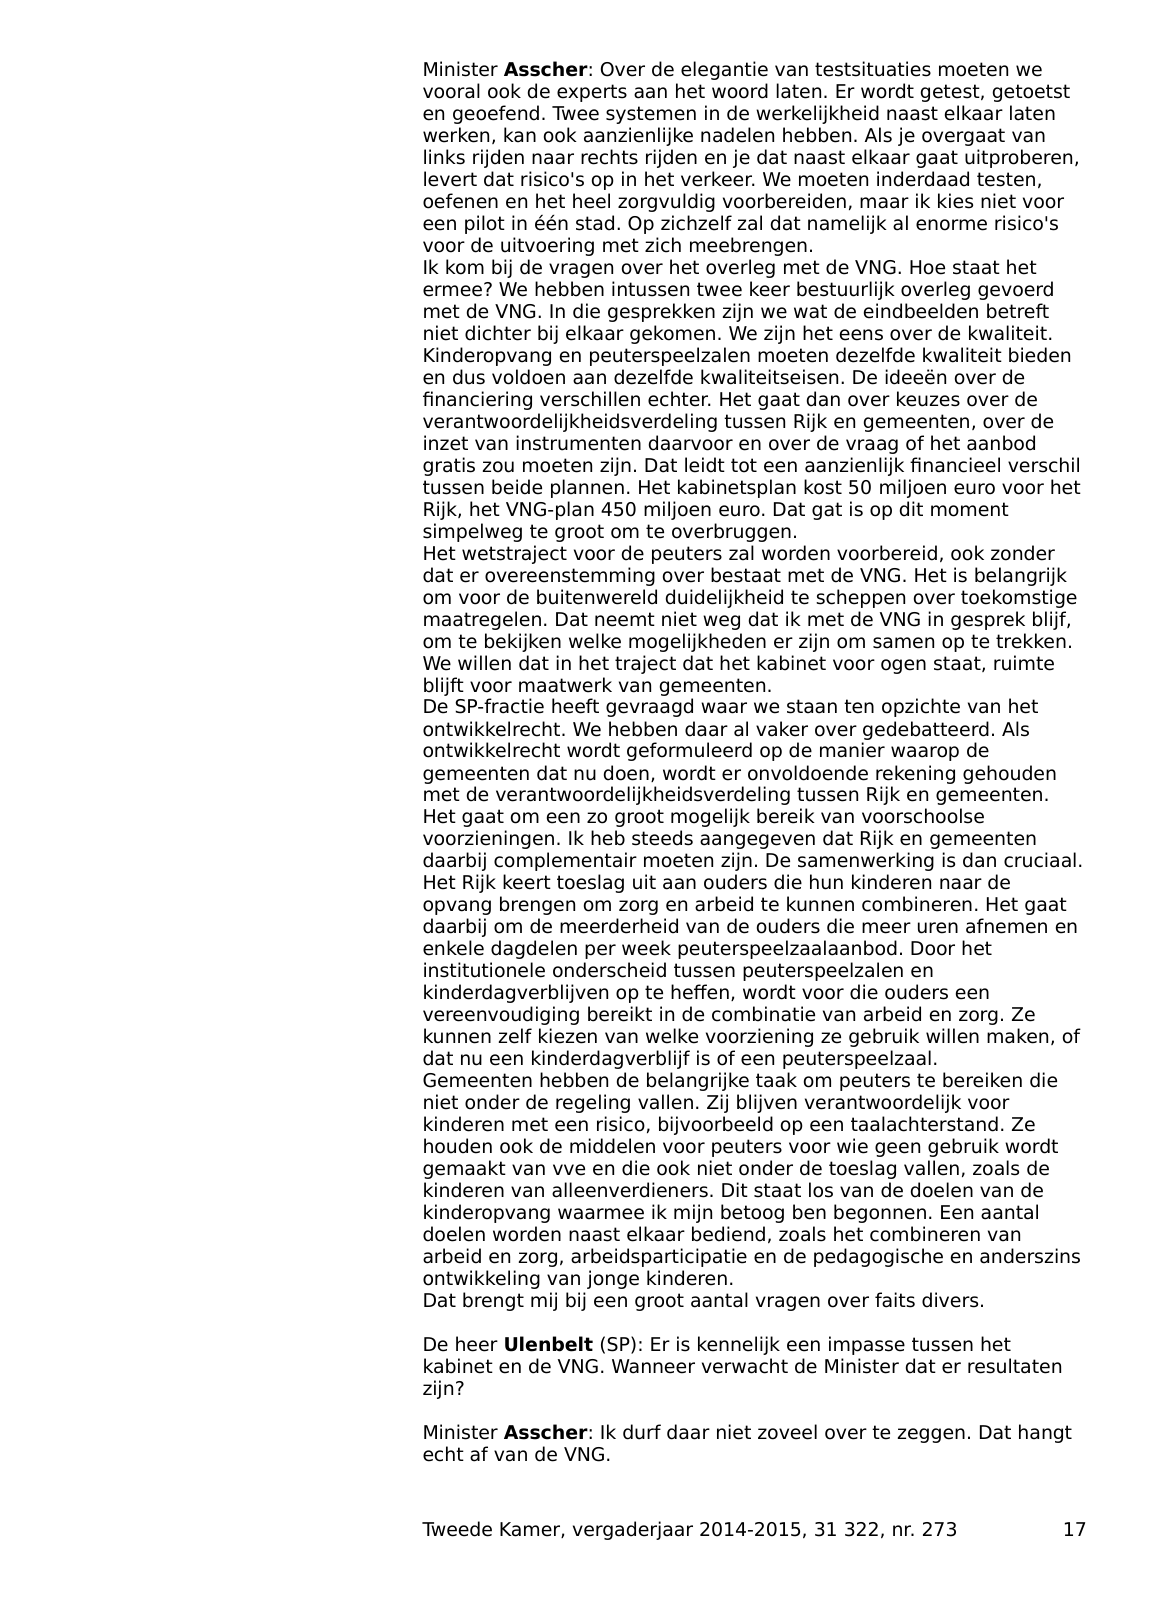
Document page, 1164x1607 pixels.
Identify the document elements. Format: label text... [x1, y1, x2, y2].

text De heer Ulenbelt (SP): Er is kennelijk een impasse tussen het kabinet en de VNG. Wanneer verwacht de Minister dat er resultaten zijn? [422, 1334, 1087, 1400]
text Gemeenten hebben de belangrijke taak om peuters te bereiken die niet onder de regeling vallen. Zij blijven verantwoordelijk voor kinderen met een risico, bijvoorbeeld op een taalachterstand. Ze houden ook de middelen voor peuters voor wie geen gebruik wordt gemaakt van vve en die ook niet onder de toeslag vallen, zoals de kinderen van alleenverdieners. Dit staat los van de doelen van de kinderopvang waarmee ik mijn betoog ben begonnen. Een aantal doelen worden naast elkaar bediend, zoals het combineren van arbeid en zorg, arbeidsparticipatie en de pedagogische en anderszins ontwikkeling van jonge kinderen. [422, 1070, 1087, 1290]
text Dat brengt mij bij een groot aantal vragen over faits divers. [422, 1290, 1087, 1312]
text De SP-fractie heeft gevraagd waar we staan ten opzichte van het ontwikkelrecht. We hebben daar al vaker over gedebatteerd. Als ontwikkelrecht wordt geformuleerd op de manier waarop de gemeenten dat nu doen, wordt er onvoldoende rekening gehouden met de verantwoordelijkheidsverdeling tussen Rijk en gemeenten. Het gaat om een zo groot mogelijk bereik van voorschoolse voorzieningen. Ik heb steeds aangegeven dat Rijk en gemeenten daarbij complementair moeten zijn. De samenwerking is dan cruciaal. [422, 696, 1087, 872]
text Minister Asscher: Ik durf daar niet zoveel over te zeggen. Dat hangt echt af van de VNG. [422, 1422, 1087, 1466]
text Minister Asscher: Over de elegantie van testsituaties moeten we vooral ook de experts aan het woord laten. Er wordt getest, getoetst en geoefend. Twee systemen in de werkelijkheid naast elkaar laten werken, kan ook aanzienlijke nadelen hebben. Als je overgaat van links rijden naar rechts rijden en je dat naast elkaar gaat uitproberen, levert dat risico's op in het verkeer. We moeten inderdaad testen, oefenen en het heel zorgvuldig voorbereiden, maar ik kies niet voor een pilot in één stad. Op zichzelf zal dat namelijk al enorme risico's voor de uitvoering met zich meebrengen. [422, 59, 1087, 257]
text Ik kom bij de vragen over het overleg met de VNG. Hoe staat het ermee? We hebben intussen twee keer bestuurlijk overleg gevoerd met de VNG. In die gesprekken zijn we wat de eindbeelden betreft niet dichter bij elkaar gekomen. We zijn het eens over de kwaliteit. Kinderopvang en peuterspeelzalen moeten dezelfde kwaliteit bieden en dus voldoen aan dezelfde kwaliteitseisen. De ideeën over de financiering verschillen echter. Het gaat dan over keuzes over de verantwoordelijkheidsverdeling tussen Rijk en gemeenten, over de inzet van instrumenten daarvoor en over de vraag of het aanbod gratis zou moeten zijn. Dat leidt tot een aanzienlijk financieel verschil tussen beide plannen. Het kabinetsplan kost 50 miljoen euro voor het Rijk, het VNG-plan 450 miljoen euro. Dat gat is op dit moment simpelweg te groot om te overbruggen. [422, 257, 1087, 543]
text Het wetstraject voor de peuters zal worden voorbereid, ook zonder dat er overeenstemming over bestaat met de VNG. Het is belangrijk om voor de buitenwereld duidelijkheid te scheppen over toekomstige maatregelen. Dat neemt niet weg dat ik met de VNG in gesprek blijf, om te bekijken welke mogelijkheden er zijn om samen op te trekken. We willen dat in het traject dat het kabinet voor ogen staat, ruimte blijft voor maatwerk van gemeenten. [422, 543, 1087, 696]
text Het Rijk keert toeslag uit aan ouders die hun kinderen naar de opvang brengen om zorg en arbeid te kunnen combineren. Het gaat daarbij om de meerderheid van de ouders die meer uren afnemen en enkele dagdelen per week peuterspeelzaalaanbod. Door het institutionele onderscheid tussen peuterspeelzalen en kinderdagverblijven op te heffen, wordt voor die ouders een vereenvoudiging bereikt in de combinatie van arbeid en zorg. Ze kunnen zelf kiezen van welke voorziening ze gebruik willen maken, of dat nu een kinderdagverblijf is of een peuterspeelzaal. [422, 872, 1087, 1070]
